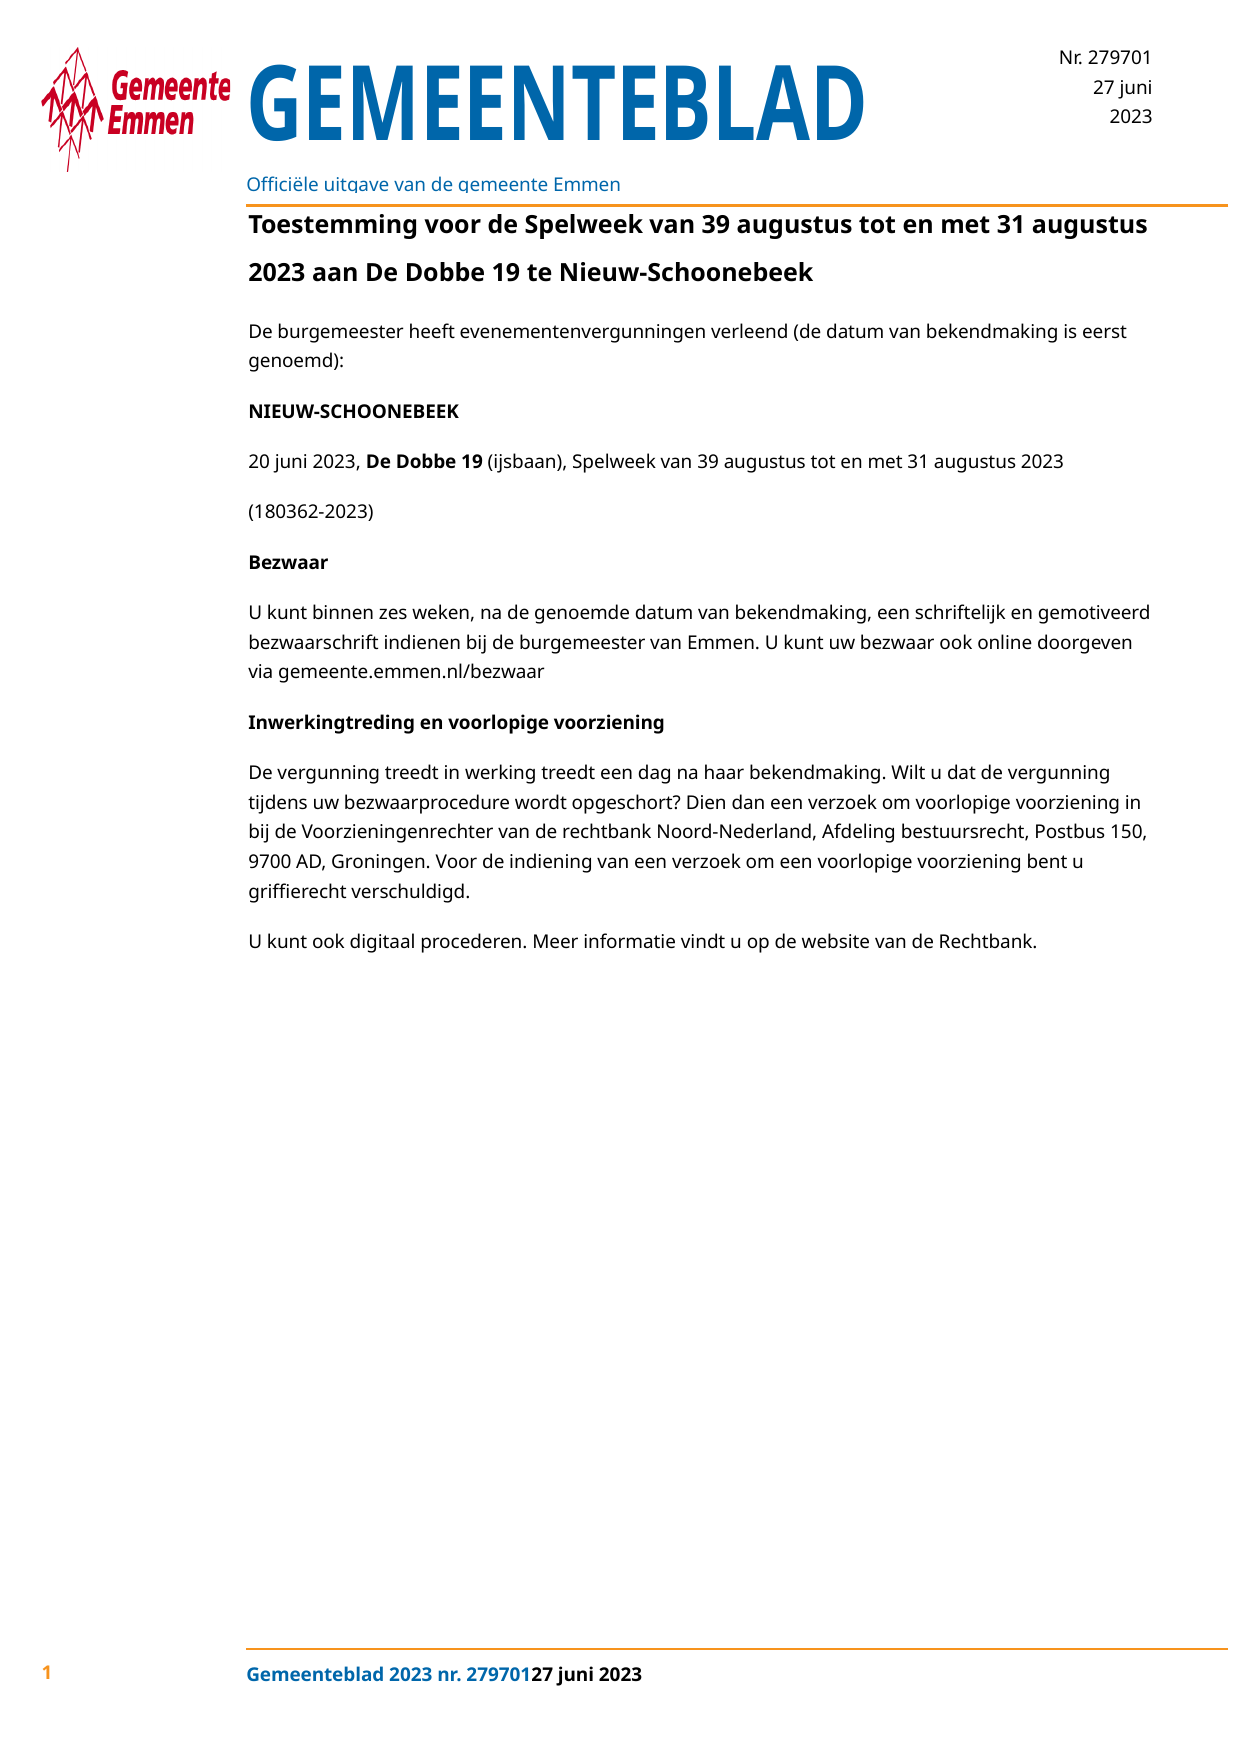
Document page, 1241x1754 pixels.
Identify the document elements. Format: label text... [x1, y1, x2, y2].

text Inwerkingtreding en voorlopige voorziening [248, 709, 1152, 735]
picture [41, 47, 231, 172]
text De vergunning treedt in werking treedt een dag na haar bekendmaking. Wilt u dat de vergunning tijdens uw bezwaarprocedure wordt opgeschort? Dien dan een verzoek om voorlopige voorziening in bij de Voorzieningenrechter van de rechtbank Noord-Nederland, Afdeling bestuursrecht, Postbus 150, 9700 AD, Groningen. Voor de indiening van een verzoek om een voorlopige voorziening bent u griffierecht verschuldigd. [248, 759, 1152, 904]
text 20 juni 2023, De Dobbe 19 (ijsbaan), Spelweek van 39 augustus tot en met 31 augustus 2023 [248, 448, 1152, 474]
text (180362-2023) [248, 499, 1152, 524]
text De burgemeester heeft evenementenvergunningen verleend (de datum van bekendmaking is eerst genoemd): [248, 318, 1152, 373]
text U kunt ook digitaal procederen. Meer informatie vindt u op de website van de Rechtbank. [248, 928, 1152, 954]
text Bezwaar [248, 549, 1152, 575]
text Toestemming voor de Spelweek van 39 augustus tot en met 31 augustus 2023 aan De Dobbe 19 te Nieuw-Schoonebeek [248, 207, 1152, 288]
text NIEUW-SCHOONEBEEK [248, 398, 1152, 424]
text U kunt binnen zes weken, na de genoemde datum van bekendmaking, een schriftelijk en gemotiveerd bezwaarschrift indienen bij de burgemeester van Emmen. U kunt uw bezwaar ook online doorgeven via gemeente.emmen.nl/bezwaar [248, 599, 1152, 684]
